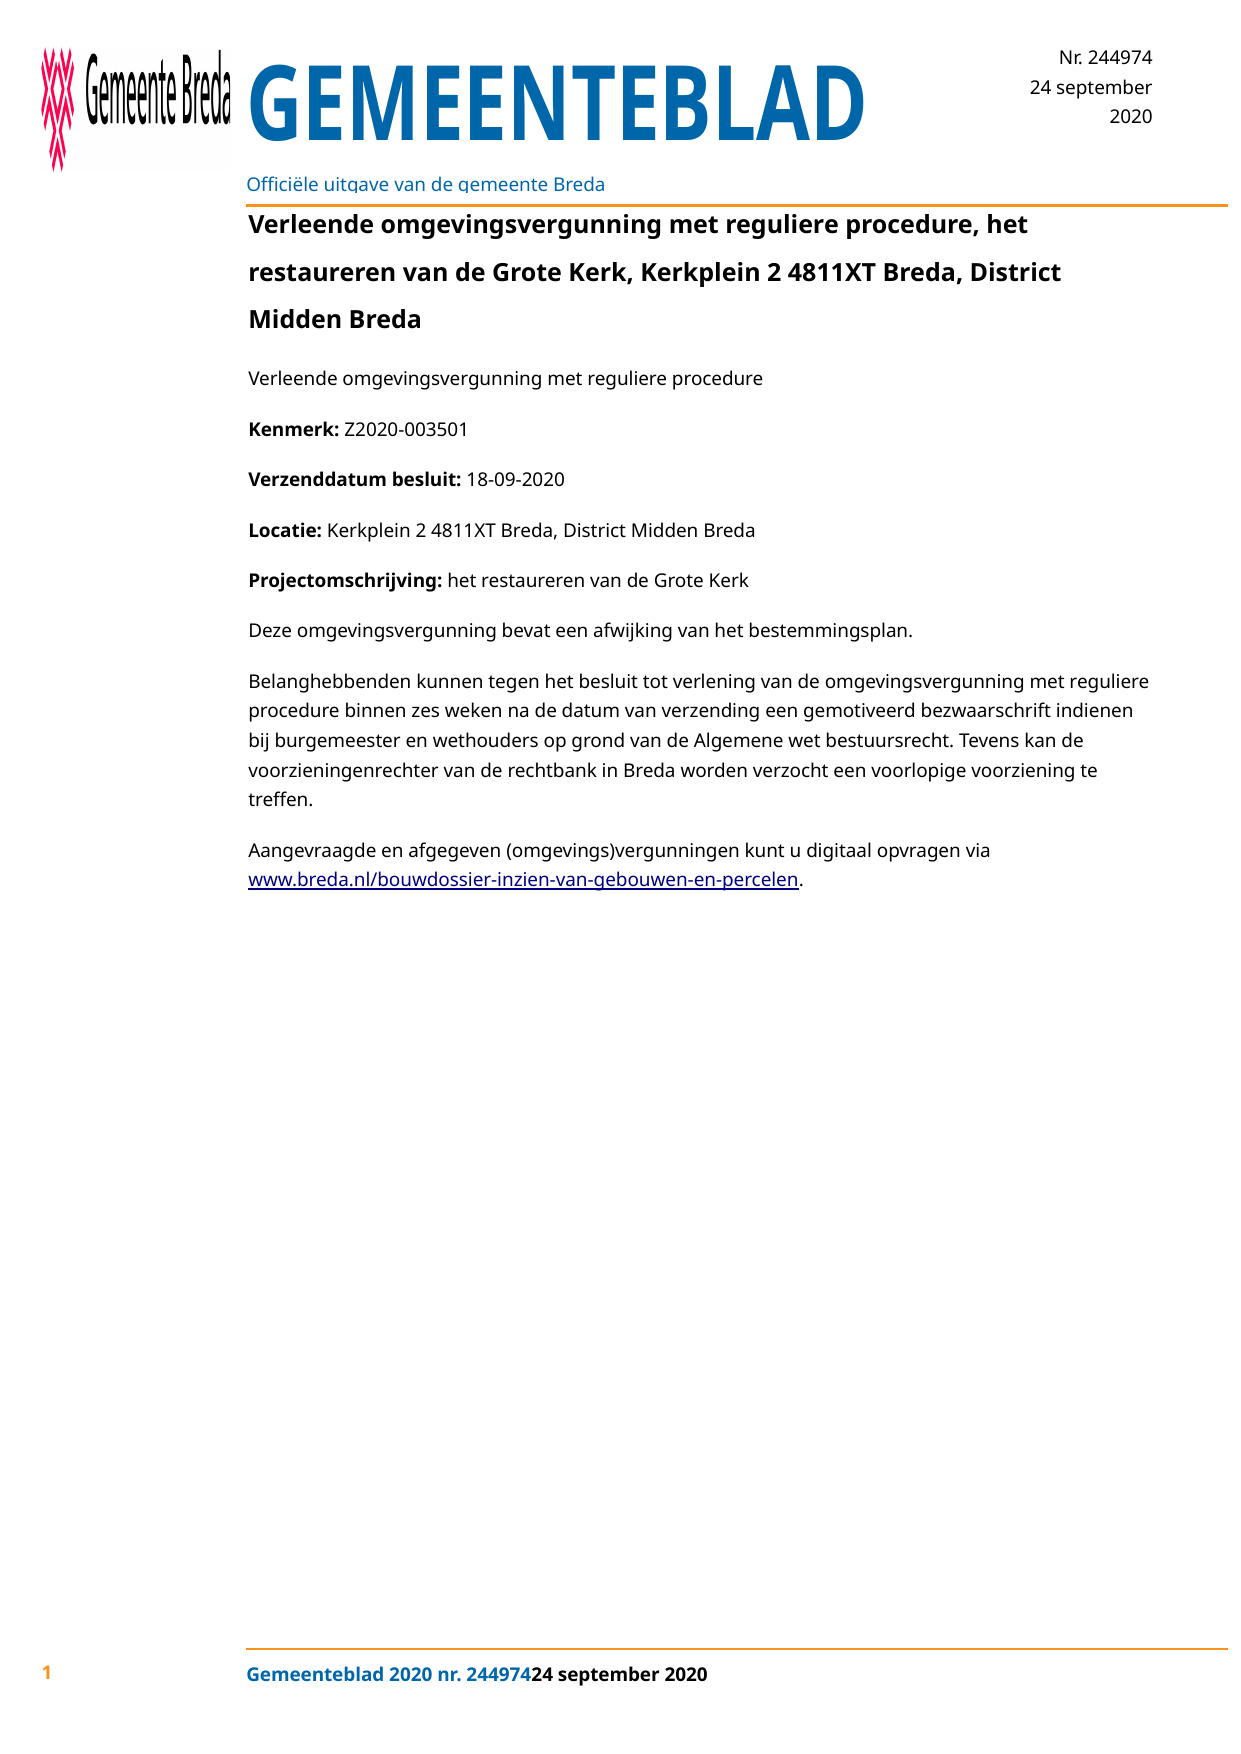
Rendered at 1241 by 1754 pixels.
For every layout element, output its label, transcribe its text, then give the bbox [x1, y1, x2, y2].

text Kenmerk: Z2020-003501 [248, 416, 1152, 442]
text Verzenddatum besluit: 18-09-2020 [248, 466, 1152, 492]
text Aangevraagde en afgegeven (omgevings)vergunningen kunt u digitaal opvragen via www.breda.nl/bouwdossier-inzien-van-gebouwen-en-percelen. [248, 837, 1152, 892]
text Verleende omgevingsvergunning met reguliere procedure [248, 366, 1152, 391]
text Verleende omgevingsvergunning met reguliere procedure, het restaureren van de Grote Kerk, Kerkplein 2 4811XT Breda, District Midden Breda [248, 207, 1152, 336]
text Projectomschrijving: het restaureren van de Grote Kerk [248, 567, 1152, 593]
text Belanghebbenden kunnen tegen het besluit tot verlening van de omgevingsvergunning met reguliere procedure binnen zes weken na de datum van verzending een gemotiveerd bezwaarschrift indienen bij burgemeester en wethouders op grond van de Algemene wet bestuursrecht. Tevens kan de voorzieningenrechter van de rechtbank in Breda worden verzocht een voorlopige voorziening te treffen. [248, 668, 1152, 812]
picture [41, 47, 231, 172]
text Locatie: Kerkplein 2 4811XT Breda, District Midden Breda [248, 517, 1152, 542]
text Deze omgevingsvergunning bevat een afwijking van het bestemmingsplan. [248, 618, 1152, 643]
